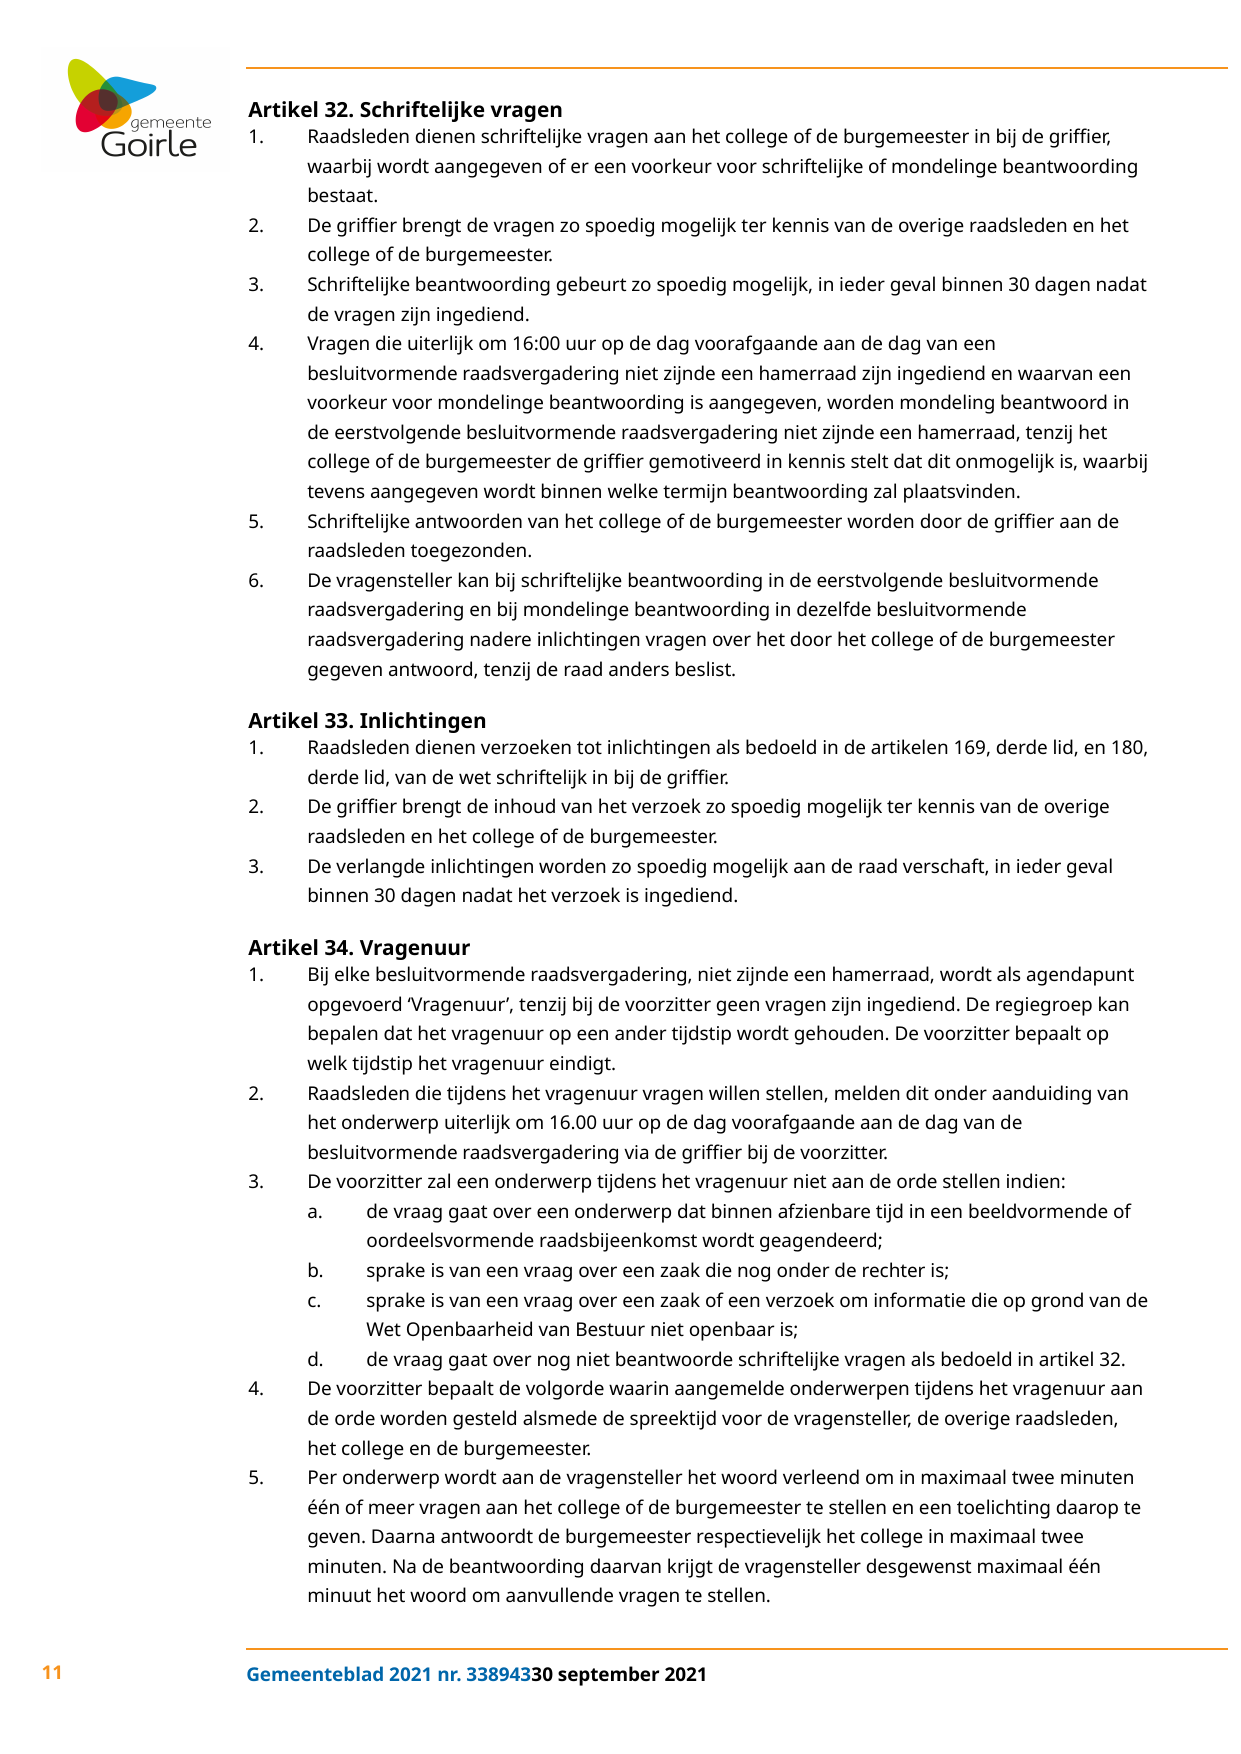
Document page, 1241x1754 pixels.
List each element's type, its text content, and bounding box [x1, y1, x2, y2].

list Raadsleden die tijdens het vragenuur vragen willen stellen, melden dit onder aanduiding van het onderwerp uiterlijk om 16.00 uur op de dag voorafgaande aan de dag van de besluitvormende raadsvergadering via de griffier bij de voorzitter. [248, 1080, 1152, 1164]
picture [41, 47, 231, 172]
list sprake is van een vraag over een zaak of een verzoek om informatie die op grond van de Wet Openbaarheid van Bestuur niet openbaar is; [307, 1287, 1152, 1342]
text Artikel 33. Inlichtingen [248, 706, 1152, 734]
list de vraag gaat over nog niet beantwoorde schriftelijke vragen als bedoeld in artikel 32. [307, 1346, 1152, 1372]
list Vragen die uiterlijk om 16:00 uur op de dag voorafgaande aan de dag van een besluitvormende raadsvergadering niet zijnde een hamerraad zijn ingediend en waarvan een voorkeur voor mondelinge beantwoording is aangegeven, worden mondeling beantwoord in de eerstvolgende besluitvormende raadsvergadering niet zijnde een hamerraad, tenzij het college of de burgemeester de griffier gemotiveerd in kennis stelt dat dit onmogelijk is, waarbij tevens aangegeven wordt binnen welke termijn beantwoording zal plaatsvinden. [248, 330, 1152, 504]
text Artikel 34. Vragenuur [248, 933, 1152, 961]
list Bij elke besluitvormende raadsvergadering, niet zijnde een hamerraad, wordt als agendapunt opgevoerd ‘Vragenuur’, tenzij bij de voorzitter geen vragen zijn ingediend. De regiegroep kan bepalen dat het vragenuur op een ander tijdstip wordt gehouden. De voorzitter bepaalt op welk tijdstip het vragenuur eindigt. [248, 961, 1152, 1076]
list Schriftelijke beantwoording gebeurt zo spoedig mogelijk, in ieder geval binnen 30 dagen nadat de vragen zijn ingediend. [248, 271, 1152, 326]
list De verlangde inlichtingen worden zo spoedig mogelijk aan de raad verschaft, in ieder geval binnen 30 dagen nadat het verzoek is ingediend. [248, 853, 1152, 908]
list Raadsleden dienen schriftelijke vragen aan het college of de burgemeester in bij de griffier, waarbij wordt aangegeven of er een voorkeur voor schriftelijke of mondelinge beantwoording bestaat. [248, 123, 1152, 208]
list de vraag gaat over een onderwerp dat binnen afzienbare tijd in een beeldvormende of oordeelsvormende raadsbijeenkomst wordt geagendeerd; [307, 1198, 1152, 1253]
list De griffier brengt de inhoud van het verzoek zo spoedig mogelijk ter kennis van de overige raadsleden en het college of de burgemeester. [248, 794, 1152, 849]
list De voorzitter zal een onderwerp tijdens het vragenuur niet aan de orde stellen indien: [248, 1168, 1152, 1194]
list De griffier brengt de vragen zo spoedig mogelijk ter kennis van de overige raadsleden en het college of de burgemeester. [248, 212, 1152, 267]
list De vragensteller kan bij schriftelijke beantwoording in de eerstvolgende besluitvormende raadsvergadering en bij mondelinge beantwoording in dezelfde besluitvormende raadsvergadering nadere inlichtingen vragen over het door het college of de burgemeester gegeven antwoord, tenzij de raad anders beslist. [248, 567, 1152, 681]
list De voorzitter bepaalt de volgorde waarin aangemelde onderwerpen tijdens het vragenuur aan de orde worden gesteld alsmede de spreektijd voor de vragensteller, de overige raadsleden, het college en de burgemeester. [248, 1376, 1152, 1460]
list Schriftelijke antwoorden van het college of de burgemeester worden door de griffier aan de raadsleden toegezonden. [248, 508, 1152, 563]
list Raadsleden dienen verzoeken tot inlichtingen als bedoeld in de artikelen 169, derde lid, en 180, derde lid, van de wet schriftelijk in bij de griffier. [248, 734, 1152, 790]
list Per onderwerp wordt aan de vragensteller het woord verleend om in maximaal twee minuten één of meer vragen aan het college of de burgemeester te stellen en een toelichting daarop te geven. Daarna antwoordt de burgemeester respectievelijk het college in maximaal twee minuten. Na de beantwoording daarvan krijgt de vragensteller desgewenst maximaal één minuut het woord om aanvullende vragen te stellen. [248, 1464, 1152, 1608]
text Artikel 32. Schriftelijke vragen [248, 95, 1152, 123]
list sprake is van een vraag over een zaak die nog onder de rechter is; [307, 1257, 1152, 1283]
